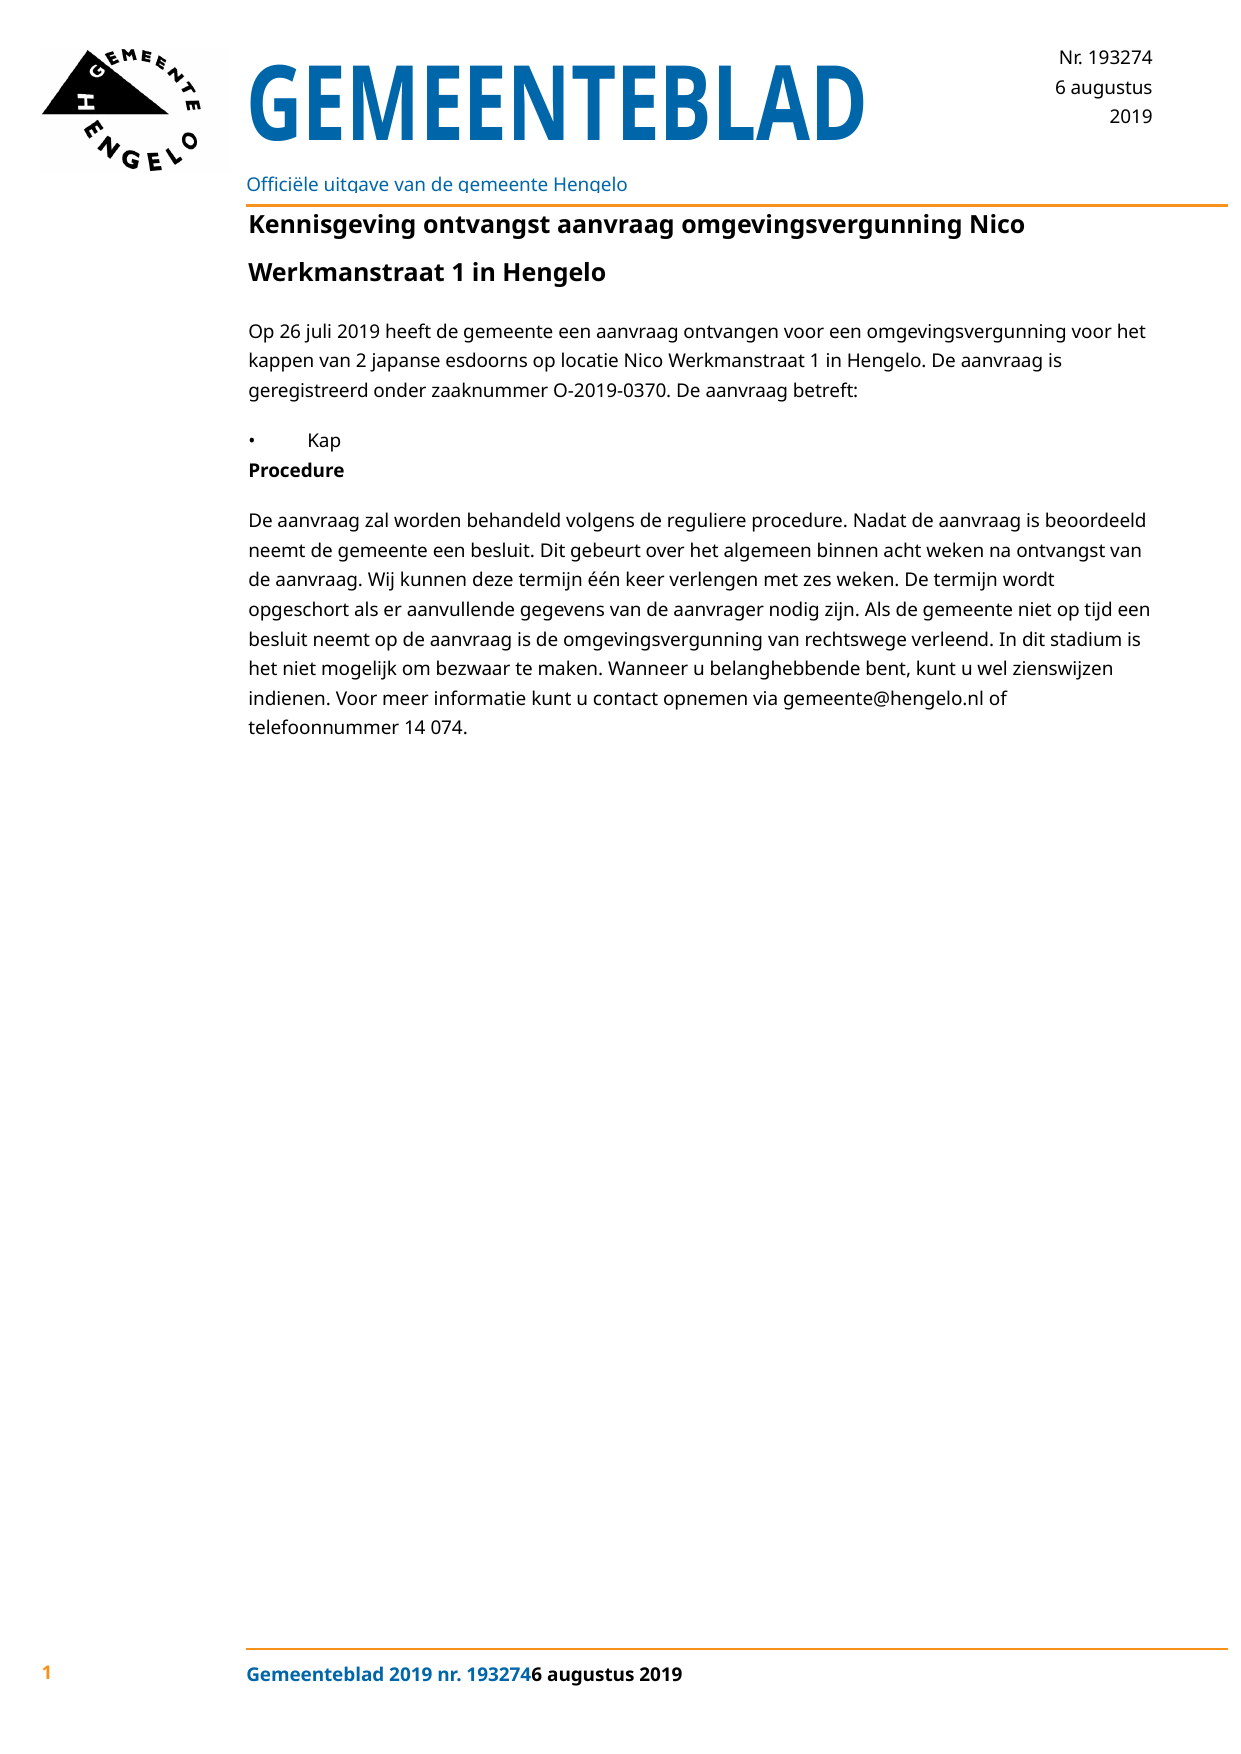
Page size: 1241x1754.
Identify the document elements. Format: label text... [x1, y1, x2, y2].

list Kap [248, 427, 1152, 453]
text De aanvraag zal worden behandeld volgens de reguliere procedure. Nadat de aanvraag is beoordeeld neemt de gemeente een besluit. Dit gebeurt over het algemeen binnen acht weken na ontvangst van de aanvraag. Wij kunnen deze termijn één keer verlengen met zes weken. De termijn wordt opgeschort als er aanvullende gegevens van de aanvrager nodig zijn. Als de gemeente niet op tijd een besluit neemt op de aanvraag is de omgevingsvergunning van rechtswege verleend. In dit stadium is het niet mogelijk om bezwaar te maken. Wanneer u belanghebbende bent, kunt u wel zienswijzen indienen. Voor meer informatie kunt u contact opnemen via gemeente@hengelo.nl of telefoonnummer 14 074. [248, 507, 1152, 740]
text Op 26 juli 2019 heeft de gemeente een aanvraag ontvangen voor een omgevingsvergunning voor het kappen van 2 japanse esdoorns op locatie Nico Werkmanstraat 1 in Hengelo. De aanvraag is geregistreerd onder zaaknummer O-2019-0370. De aanvraag betreft: [248, 318, 1152, 403]
text Procedure [248, 457, 1152, 483]
text Kennisgeving ontvangst aanvraag omgevingsvergunning Nico Werkmanstraat 1 in Hengelo [248, 207, 1152, 288]
picture [41, 47, 231, 172]
